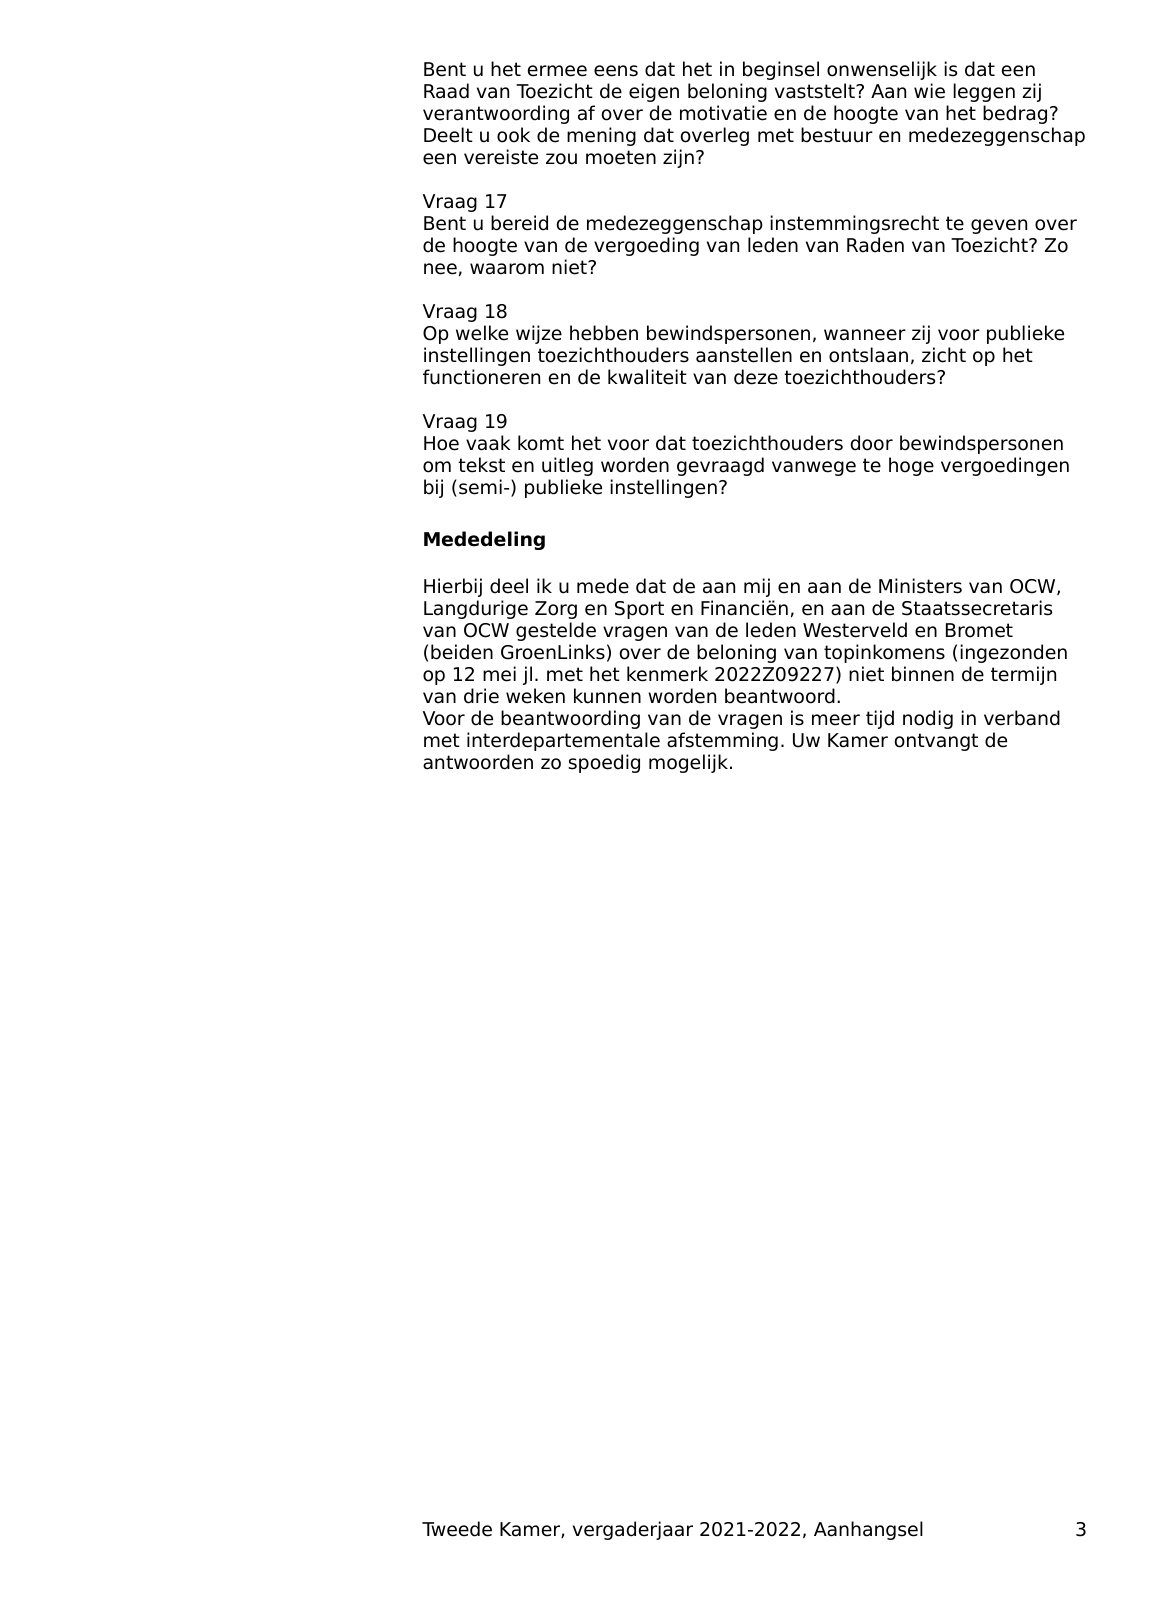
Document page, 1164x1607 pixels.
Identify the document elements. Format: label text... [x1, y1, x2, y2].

text Hierbij deel ik u mede dat de aan mij en aan de Ministers van OCW, Langdurige Zorg en Sport en Financiën, en aan de Staatssecretaris van OCW gestelde vragen van de leden Westerveld en Bromet (beiden GroenLinks) over de beloning van topinkomens (ingezonden op 12 mei jl. met het kenmerk 2022Z09227) niet binnen de termijn van drie weken kunnen worden beantwoord. [422, 576, 1087, 708]
subtitle Mededeling [422, 529, 1087, 551]
text Bent u het ermee eens dat het in beginsel onwenselijk is dat een Raad van Toezicht de eigen beloning vaststelt? Aan wie leggen zij verantwoording af over de motivatie en de hoogte van het bedrag? Deelt u ook de mening dat overleg met bestuur en medezeggenschap een vereiste zou moeten zijn? [422, 59, 1087, 169]
text Op welke wijze hebben bewindspersonen, wanneer zij voor publieke instellingen toezichthouders aanstellen en ontslaan, zicht op het functioneren en de kwaliteit van deze toezichthouders? [422, 323, 1087, 389]
text Vraag 18 [422, 301, 1087, 323]
text Voor de beantwoording van de vragen is meer tijd nodig in verband met interdepartementale afstemming. Uw Kamer ontvangt de antwoorden zo spoedig mogelijk. [422, 708, 1087, 774]
text Vraag 19 [422, 411, 1087, 433]
text Bent u bereid de medezeggenschap instemmingsrecht te geven over de hoogte van de vergoeding van leden van Raden van Toezicht? Zo nee, waarom niet? [422, 213, 1087, 279]
text Hoe vaak komt het voor dat toezichthouders door bewindspersonen om tekst en uitleg worden gevraagd vanwege te hoge vergoedingen bij (semi-) publieke instellingen? [422, 433, 1087, 499]
text Vraag 17 [422, 191, 1087, 213]
